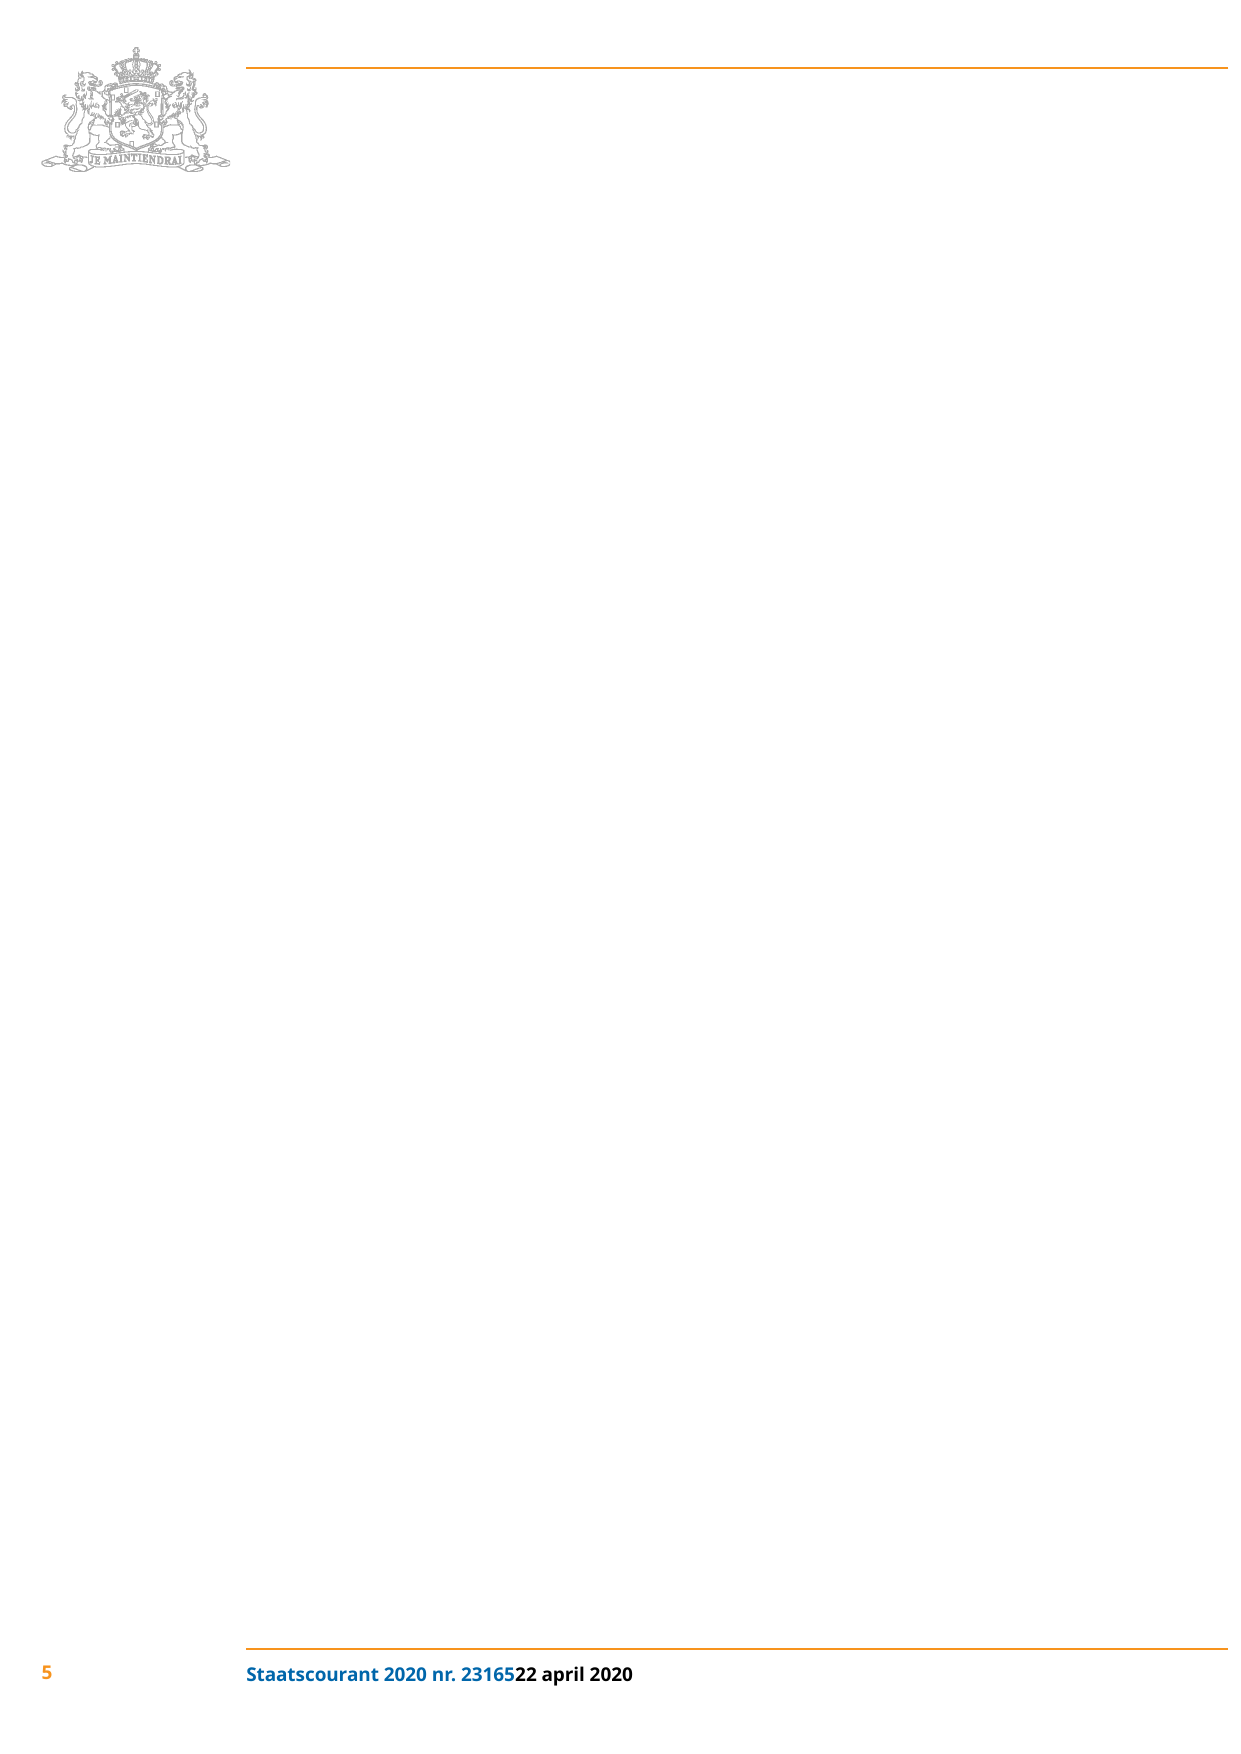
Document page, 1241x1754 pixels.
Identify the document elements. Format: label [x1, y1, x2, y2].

picture [41, 47, 231, 172]
